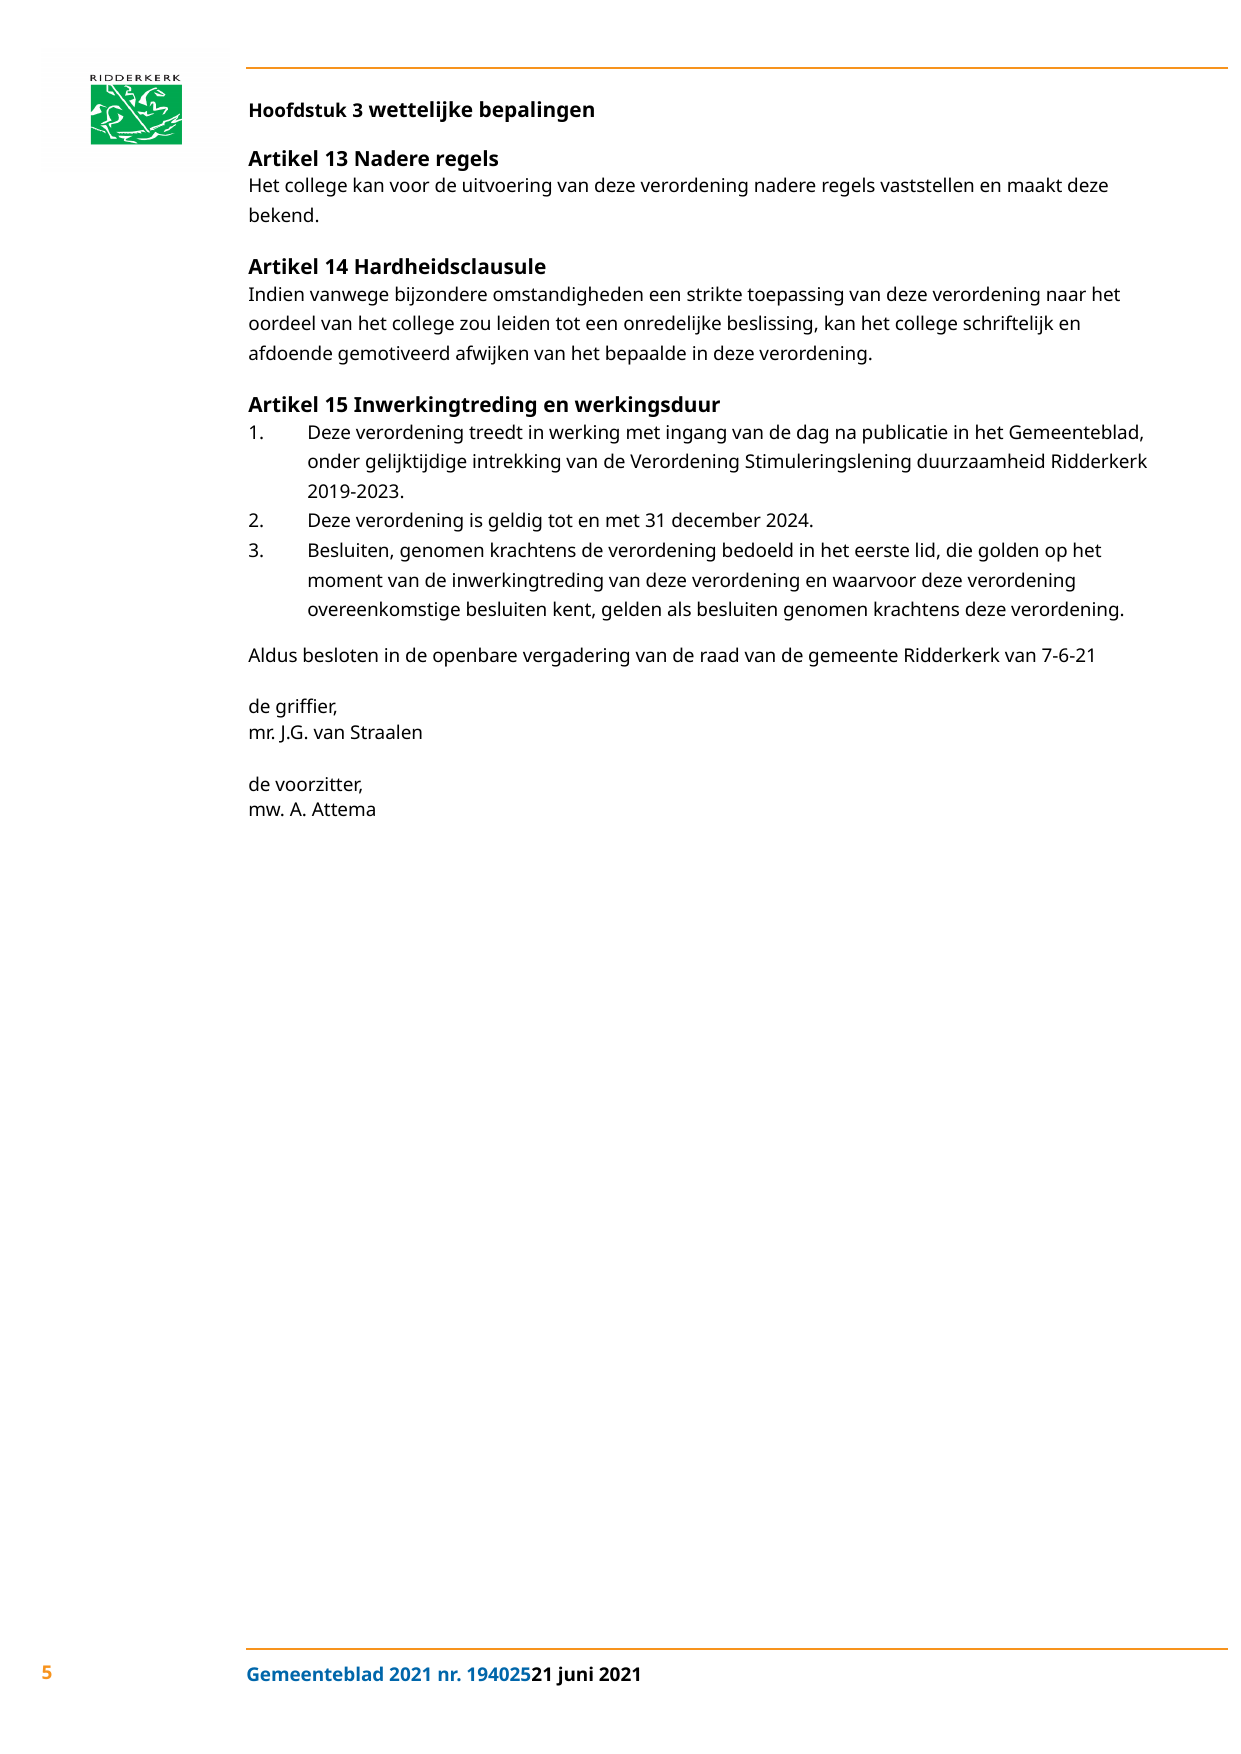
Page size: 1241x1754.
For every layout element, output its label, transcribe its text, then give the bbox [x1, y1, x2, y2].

list Deze verordening is geldig tot en met 31 december 2024. [248, 508, 1152, 533]
text Hoofdstuk 3 wettelijke bepalingen [248, 95, 1152, 123]
text mw. A. Attema [248, 796, 1152, 822]
list Besluiten, genomen krachtens de verordening bedoeld in het eerste lid, die golden op het moment van de inwerkingtreding van deze verordening en waarvoor deze verordening overeenkomstige besluiten kent, gelden als besluiten genomen krachtens deze verordening. [248, 537, 1152, 622]
text Artikel 15 Inwerkingtreding en werkingsduur [248, 391, 1152, 419]
picture [41, 47, 231, 172]
text Aldus besloten in de openbare vergadering van de raad van de gemeente Ridderkerk van 7-6-21 [248, 642, 1152, 668]
list Deze verordening treedt in werking met ingang van de dag na publicatie in het Gemeenteblad, onder gelijktijdige intrekking van de Verordening Stimuleringslening duurzaamheid Ridderkerk 2019-2023. [248, 419, 1152, 504]
text de griffier, [248, 693, 1152, 719]
text Artikel 14 Hardheidsclausule [248, 252, 1152, 281]
text mr. J.G. van Straalen [248, 719, 1152, 745]
text de voorzitter, [248, 771, 1152, 796]
text Artikel 13 Nadere regels [248, 144, 1152, 172]
text Het college kan voor de uitvoering van deze verordening nadere regels vaststellen en maakt deze bekend. [248, 172, 1152, 228]
text Indien vanwege bijzondere omstandigheden een strikte toepassing van deze verordening naar het oordeel van het college zou leiden tot een onredelijke beslissing, kan het college schriftelijk en afdoende gemotiveerd afwijken van het bepaalde in deze verordening. [248, 281, 1152, 366]
